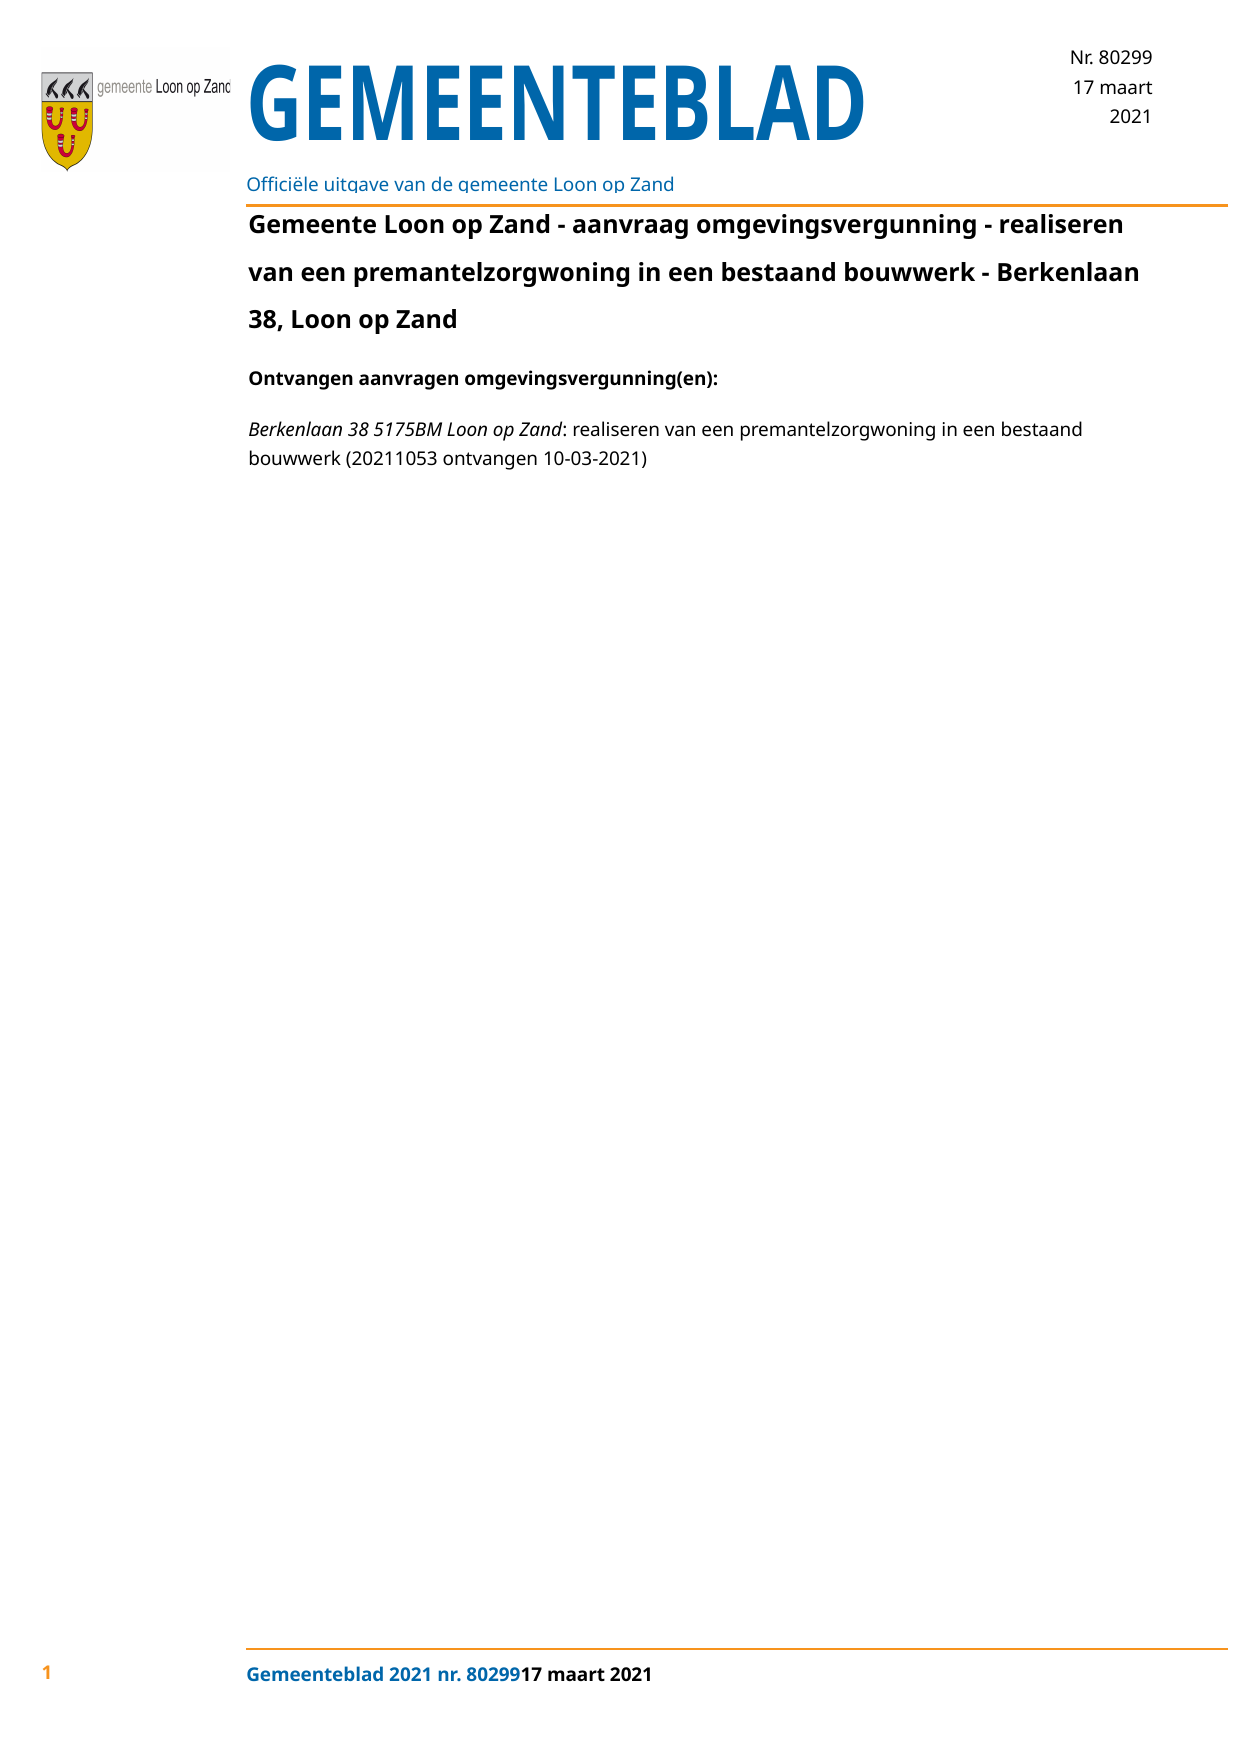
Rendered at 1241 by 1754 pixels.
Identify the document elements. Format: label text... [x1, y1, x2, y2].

text Gemeente Loon op Zand - aanvraag omgevingsvergunning - realiseren van een premantelzorgwoning in een bestaand bouwwerk - Berkenlaan 38, Loon op Zand [248, 207, 1152, 336]
picture [41, 47, 231, 172]
text Ontvangen aanvragen omgevingsvergunning(en): [248, 366, 1152, 391]
text Berkenlaan 38 5175BM Loon op Zand: realiseren van een premantelzorgwoning in een bestaand bouwwerk (20211053 ontvangen 10-03-2021) [248, 416, 1152, 471]
